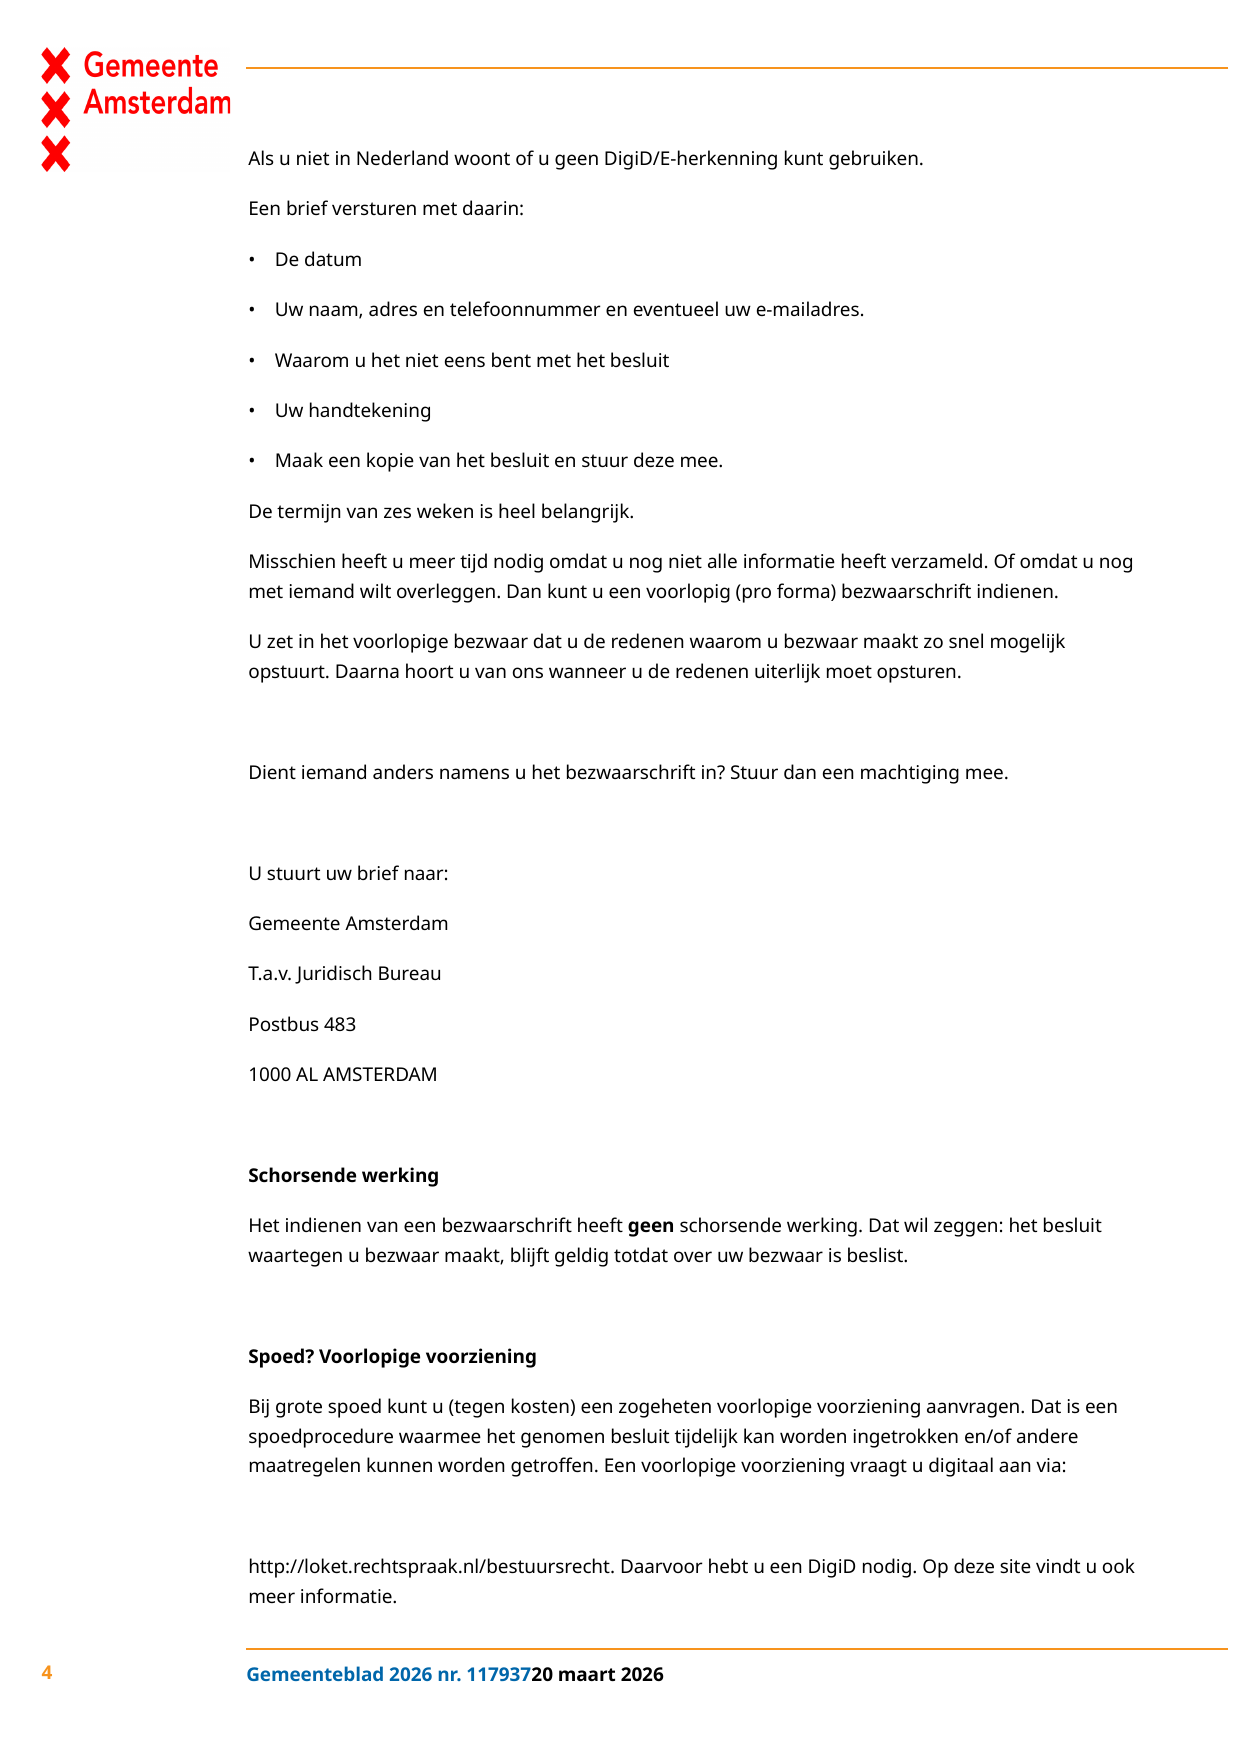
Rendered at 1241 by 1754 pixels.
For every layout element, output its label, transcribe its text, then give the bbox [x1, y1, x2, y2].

text Spoed? Voorlopige voorziening [248, 1343, 1152, 1369]
text Misschien heeft u meer tijd nodig omdat u nog niet alle informatie heeft verzameld. Of omdat u nog met iemand wilt overleggen. Dan kunt u een voorlopig (pro forma) bezwaarschrift indienen. [248, 548, 1152, 604]
text U stuurt uw brief naar: [248, 860, 1152, 886]
text • Maak een kopie van het besluit en stuur deze mee. [248, 448, 1152, 473]
text • Uw naam, adres en telefoonnummer en eventueel uw e-mailadres. [248, 296, 1152, 322]
text Het indienen van een bezwaarschrift heeft geen schorsende werking. Dat wil zeggen: het besluit waartegen u bezwaar maakt, blijft geldig totdat over uw bezwaar is beslist. [248, 1213, 1152, 1268]
text U zet in het voorlopige bezwaar dat u de redenen waarom u bezwaar maakt zo snel mogelijk opstuurt. Daarna hoort u van ons wanneer u de redenen uiterlijk moet opsturen. [248, 628, 1152, 684]
text http://loket.rechtspraak.nl/bestuursrecht. Daarvoor hebt u een DigiD nodig. Op deze site vindt u ook meer informatie. [248, 1553, 1152, 1609]
text Een brief versturen met daarin: [248, 196, 1152, 221]
text • Waarom u het niet eens bent met het besluit [248, 347, 1152, 373]
text Als u niet in Nederland woont of u geen DigiD/E-herkenning kunt gebruiken. [248, 145, 1152, 171]
text Gemeente Amsterdam [248, 910, 1152, 936]
text 1000 AL AMSTERDAM [248, 1061, 1152, 1087]
text Bij grote spoed kunt u (tegen kosten) een zogeheten voorlopige voorziening aanvragen. Dat is een spoedprocedure waarmee het genomen besluit tijdelijk kan worden ingetrokken en/of andere maatregelen kunnen worden getroffen. Een voorlopige voorziening vraagt u digitaal aan via: [248, 1393, 1152, 1478]
text T.a.v. Juridisch Bureau [248, 961, 1152, 986]
text Schorsende werking [248, 1162, 1152, 1188]
text De termijn van zes weken is heel belangrijk. [248, 498, 1152, 524]
text • De datum [248, 246, 1152, 272]
picture [41, 47, 231, 172]
text Dient iemand anders namens u het bezwaarschrift in? Stuur dan een machtiging mee. [248, 759, 1152, 785]
text • Uw handtekening [248, 397, 1152, 423]
text Postbus 483 [248, 1011, 1152, 1037]
